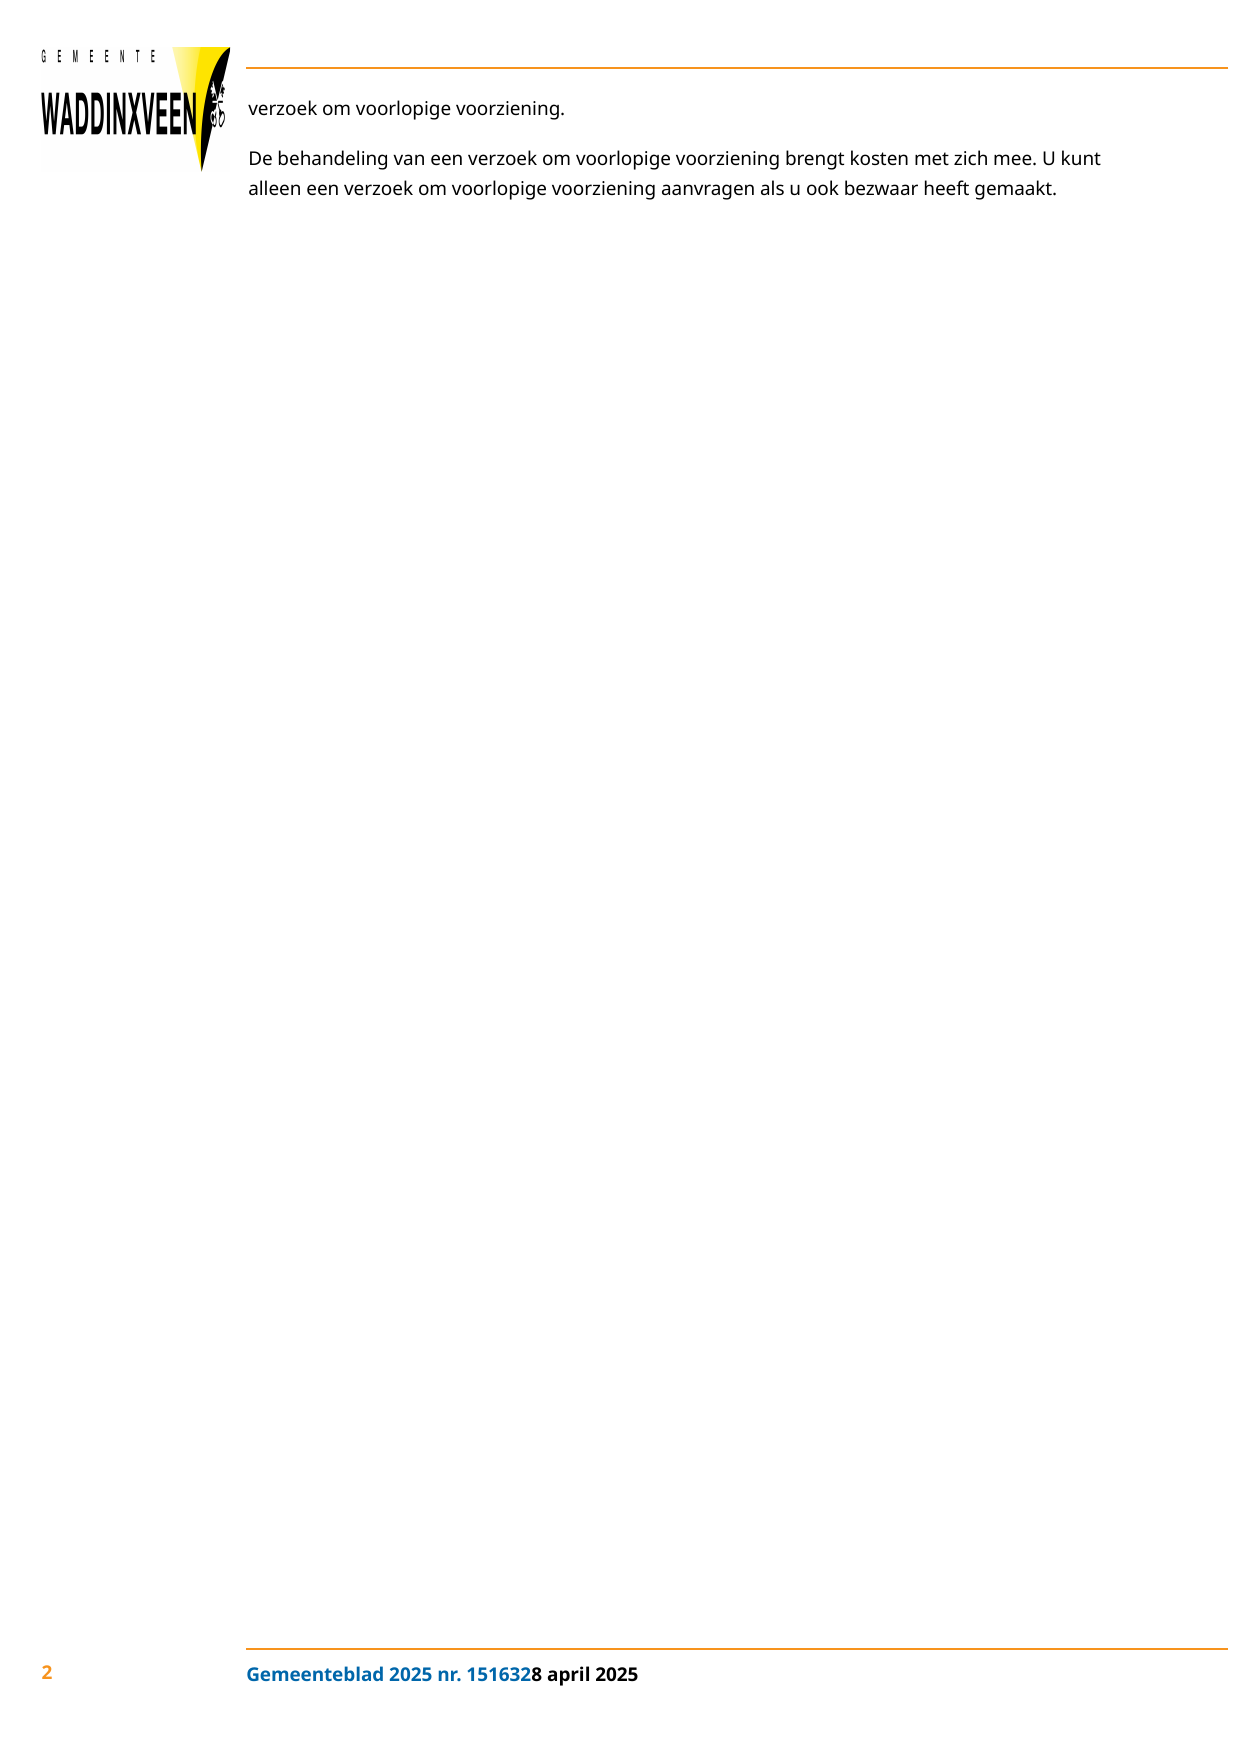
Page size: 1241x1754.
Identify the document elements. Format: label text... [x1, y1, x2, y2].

text verzoek om voorlopige voorziening. [248, 95, 1152, 121]
picture [41, 47, 231, 172]
text De behandeling van een verzoek om voorlopige voorziening brengt kosten met zich mee. U kunt alleen een verzoek om voorlopige voorziening aanvragen als u ook bezwaar heeft gemaakt. [248, 145, 1152, 201]
